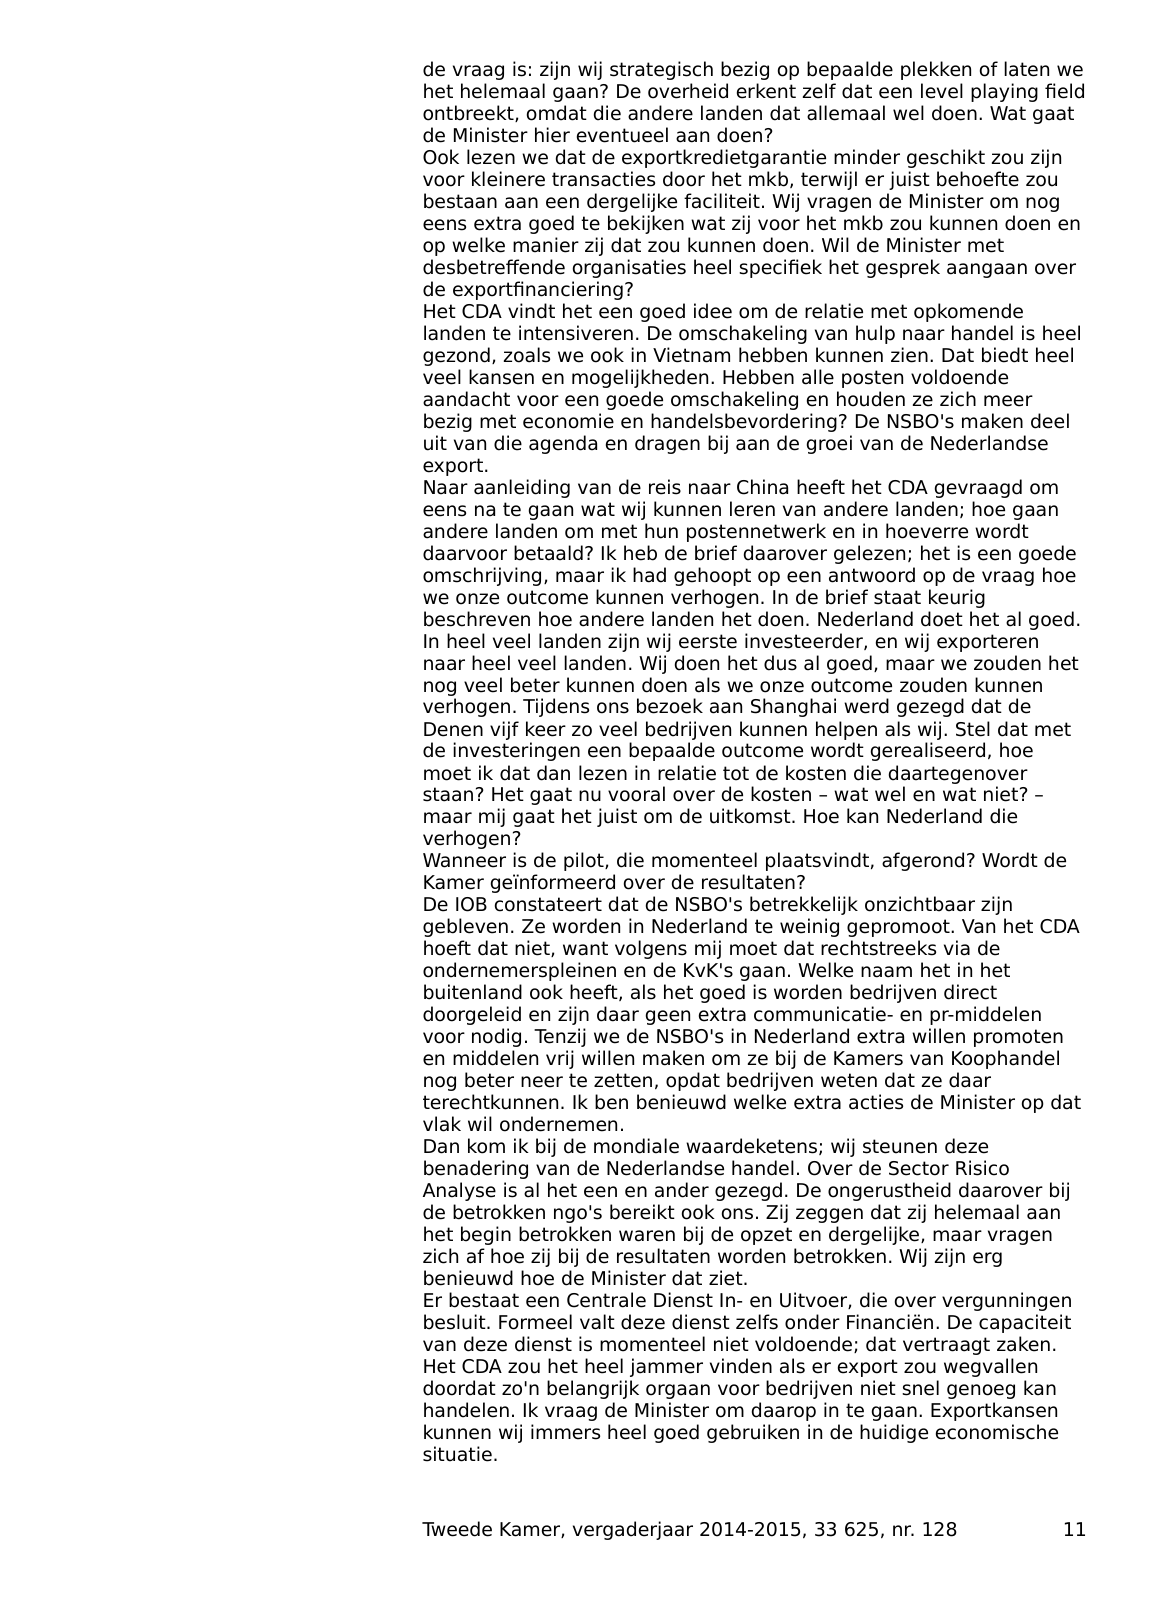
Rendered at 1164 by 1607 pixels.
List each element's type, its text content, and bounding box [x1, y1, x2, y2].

text Wanneer is de pilot, die momenteel plaatsvindt, afgerond? Wordt de Kamer geïnformeerd over de resultaten? [422, 850, 1087, 894]
text Het CDA vindt het een goed idee om de relatie met opkomende landen te intensiveren. De omschakeling van hulp naar handel is heel gezond, zoals we ook in Vietnam hebben kunnen zien. Dat biedt heel veel kansen en mogelijkheden. Hebben alle posten voldoende aandacht voor een goede omschakeling en houden ze zich meer bezig met economie en handelsbevordering? De NSBO's maken deel uit van die agenda en dragen bij aan de groei van de Nederlandse export. [422, 301, 1087, 477]
text Ook lezen we dat de exportkredietgarantie minder geschikt zou zijn voor kleinere transacties door het mkb, terwijl er juist behoefte zou bestaan aan een dergelijke faciliteit. Wij vragen de Minister om nog eens extra goed te bekijken wat zij voor het mkb zou kunnen doen en op welke manier zij dat zou kunnen doen. Wil de Minister met desbetreffende organisaties heel specifiek het gesprek aangaan over de exportfinanciering? [422, 147, 1087, 301]
text De IOB constateert dat de NSBO's betrekkelijk onzichtbaar zijn gebleven. Ze worden in Nederland te weinig gepromoot. Van het CDA hoeft dat niet, want volgens mij moet dat rechtstreeks via de ondernemerspleinen en de KvK's gaan. Welke naam het in het buitenland ook heeft, als het goed is worden bedrijven direct doorgeleid en zijn daar geen extra communicatie- en pr-middelen voor nodig. Tenzij we de NSBO's in Nederland extra willen promoten en middelen vrij willen maken om ze bij de Kamers van Koophandel nog beter neer te zetten, opdat bedrijven weten dat ze daar terechtkunnen. Ik ben benieuwd welke extra acties de Minister op dat vlak wil ondernemen. [422, 894, 1087, 1136]
text Er bestaat een Centrale Dienst In- en Uitvoer, die over vergunningen besluit. Formeel valt deze dienst zelfs onder Financiën. De capaciteit van deze dienst is momenteel niet voldoende; dat vertraagt zaken. Het CDA zou het heel jammer vinden als er export zou wegvallen doordat zo'n belangrijk orgaan voor bedrijven niet snel genoeg kan handelen. Ik vraag de Minister om daarop in te gaan. Exportkansen kunnen wij immers heel goed gebruiken in de huidige economische situatie. [422, 1290, 1087, 1466]
text Naar aanleiding van de reis naar China heeft het CDA gevraagd om eens na te gaan wat wij kunnen leren van andere landen; hoe gaan andere landen om met hun postennetwerk en in hoeverre wordt daarvoor betaald? Ik heb de brief daarover gelezen; het is een goede omschrijving, maar ik had gehoopt op een antwoord op de vraag hoe we onze outcome kunnen verhogen. In de brief staat keurig beschreven hoe andere landen het doen. Nederland doet het al goed. In heel veel landen zijn wij eerste investeerder, en wij exporteren naar heel veel landen. Wij doen het dus al goed, maar we zouden het nog veel beter kunnen doen als we onze outcome zouden kunnen verhogen. Tijdens ons bezoek aan Shanghai werd gezegd dat de Denen vijf keer zo veel bedrijven kunnen helpen als wij. Stel dat met de investeringen een bepaalde outcome wordt gerealiseerd, hoe moet ik dat dan lezen in relatie tot de kosten die daartegenover staan? Het gaat nu vooral over de kosten – wat wel en wat niet? – maar mij gaat het juist om de uitkomst. Hoe kan Nederland die verhogen? [422, 477, 1087, 850]
text de vraag is: zijn wij strategisch bezig op bepaalde plekken of laten we het helemaal gaan? De overheid erkent zelf dat een level playing field ontbreekt, omdat die andere landen dat allemaal wel doen. Wat gaat de Minister hier eventueel aan doen? [422, 59, 1087, 147]
text Dan kom ik bij de mondiale waardeketens; wij steunen deze benadering van de Nederlandse handel. Over de Sector Risico Analyse is al het een en ander gezegd. De ongerustheid daarover bij de betrokken ngo's bereikt ook ons. Zij zeggen dat zij helemaal aan het begin betrokken waren bij de opzet en dergelijke, maar vragen zich af hoe zij bij de resultaten worden betrokken. Wij zijn erg benieuwd hoe de Minister dat ziet. [422, 1136, 1087, 1290]
